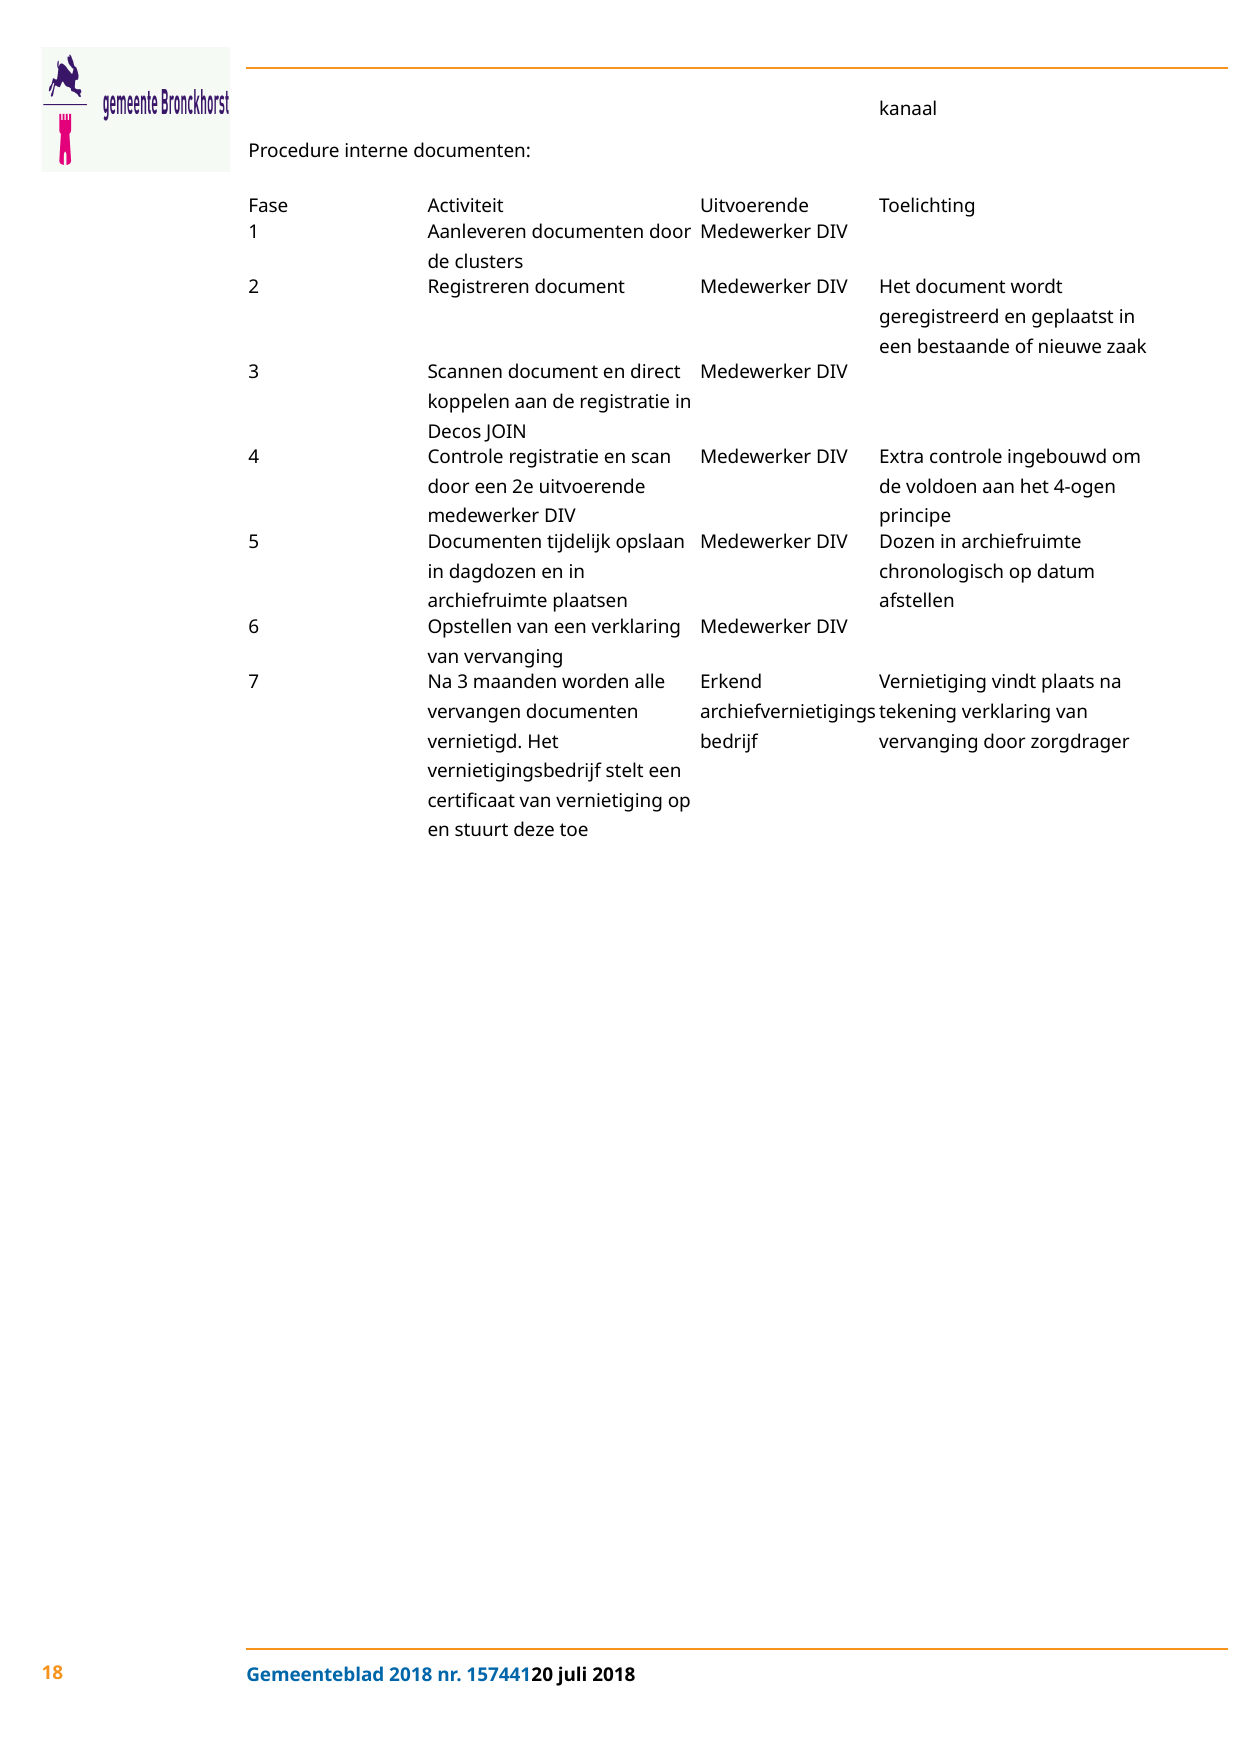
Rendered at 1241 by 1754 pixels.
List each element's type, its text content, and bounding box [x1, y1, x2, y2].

table_cell Medewerker DIV [700, 613, 879, 669]
table_cell Scannen document en direct koppelen aan de registratie in Decos JOIN [427, 359, 700, 443]
table_cell 5 [248, 529, 427, 613]
table_cell Controle registratie en scan door een 2e uitvoerende medewerker DIV [427, 444, 700, 528]
table_cell [879, 359, 1152, 443]
table_cell Vernietiging vindt plaats na tekening verklaring van vervanging door zorgdrager [879, 669, 1152, 842]
table_cell kanaal [879, 95, 1152, 121]
table_cell 7 [248, 669, 427, 842]
table_cell [700, 95, 879, 121]
table_cell 1 [248, 219, 427, 274]
table_cell Aanleveren documenten door de clusters [427, 219, 700, 274]
table_cell Medewerker DIV [700, 274, 879, 359]
picture [41, 47, 231, 172]
table_cell 3 [248, 359, 427, 443]
table_cell Medewerker DIV [700, 219, 879, 274]
table_cell Medewerker DIV [700, 529, 879, 613]
table_cell 4 [248, 444, 427, 528]
table_cell Opstellen van een verklaring van vervanging [427, 613, 700, 669]
table_header Uitvoerende [700, 193, 879, 218]
table_header Activiteit [427, 193, 700, 218]
table_cell [427, 842, 700, 868]
table_cell Medewerker DIV [700, 359, 879, 443]
table_cell [879, 842, 1152, 868]
table_cell [248, 842, 427, 868]
table_cell Na 3 maanden worden alle vervangen documenten vernietigd. Het vernietigingsbedrijf stelt een certificaat van vernietiging op en stuurt deze toe [427, 669, 700, 842]
table_cell Documenten tijdelijk opslaan in dagdozen en in archiefruimte plaatsen [427, 529, 700, 613]
table_cell Extra controle ingebouwd om de voldoen aan het 4-ogen principe [879, 444, 1152, 528]
table_cell [248, 95, 427, 121]
table_cell [879, 219, 1152, 274]
table_cell Erkend archiefvernietigingsbedrijf [700, 669, 879, 842]
table_header Fase [248, 193, 427, 218]
table_cell [700, 842, 879, 868]
table_header Toelichting [879, 193, 1152, 218]
table_cell 2 [248, 274, 427, 359]
table_cell [879, 613, 1152, 669]
table_cell Het document wordt geregistreerd en geplaatst in een bestaande of nieuwe zaak [879, 274, 1152, 359]
table_cell 6 [248, 613, 427, 669]
table_cell [427, 95, 700, 121]
table_cell Registreren document [427, 274, 700, 359]
text Procedure interne documenten: [248, 137, 1152, 163]
table_cell Dozen in archiefruimte chronologisch op datum afstellen [879, 529, 1152, 613]
table_cell Medewerker DIV [700, 444, 879, 528]
